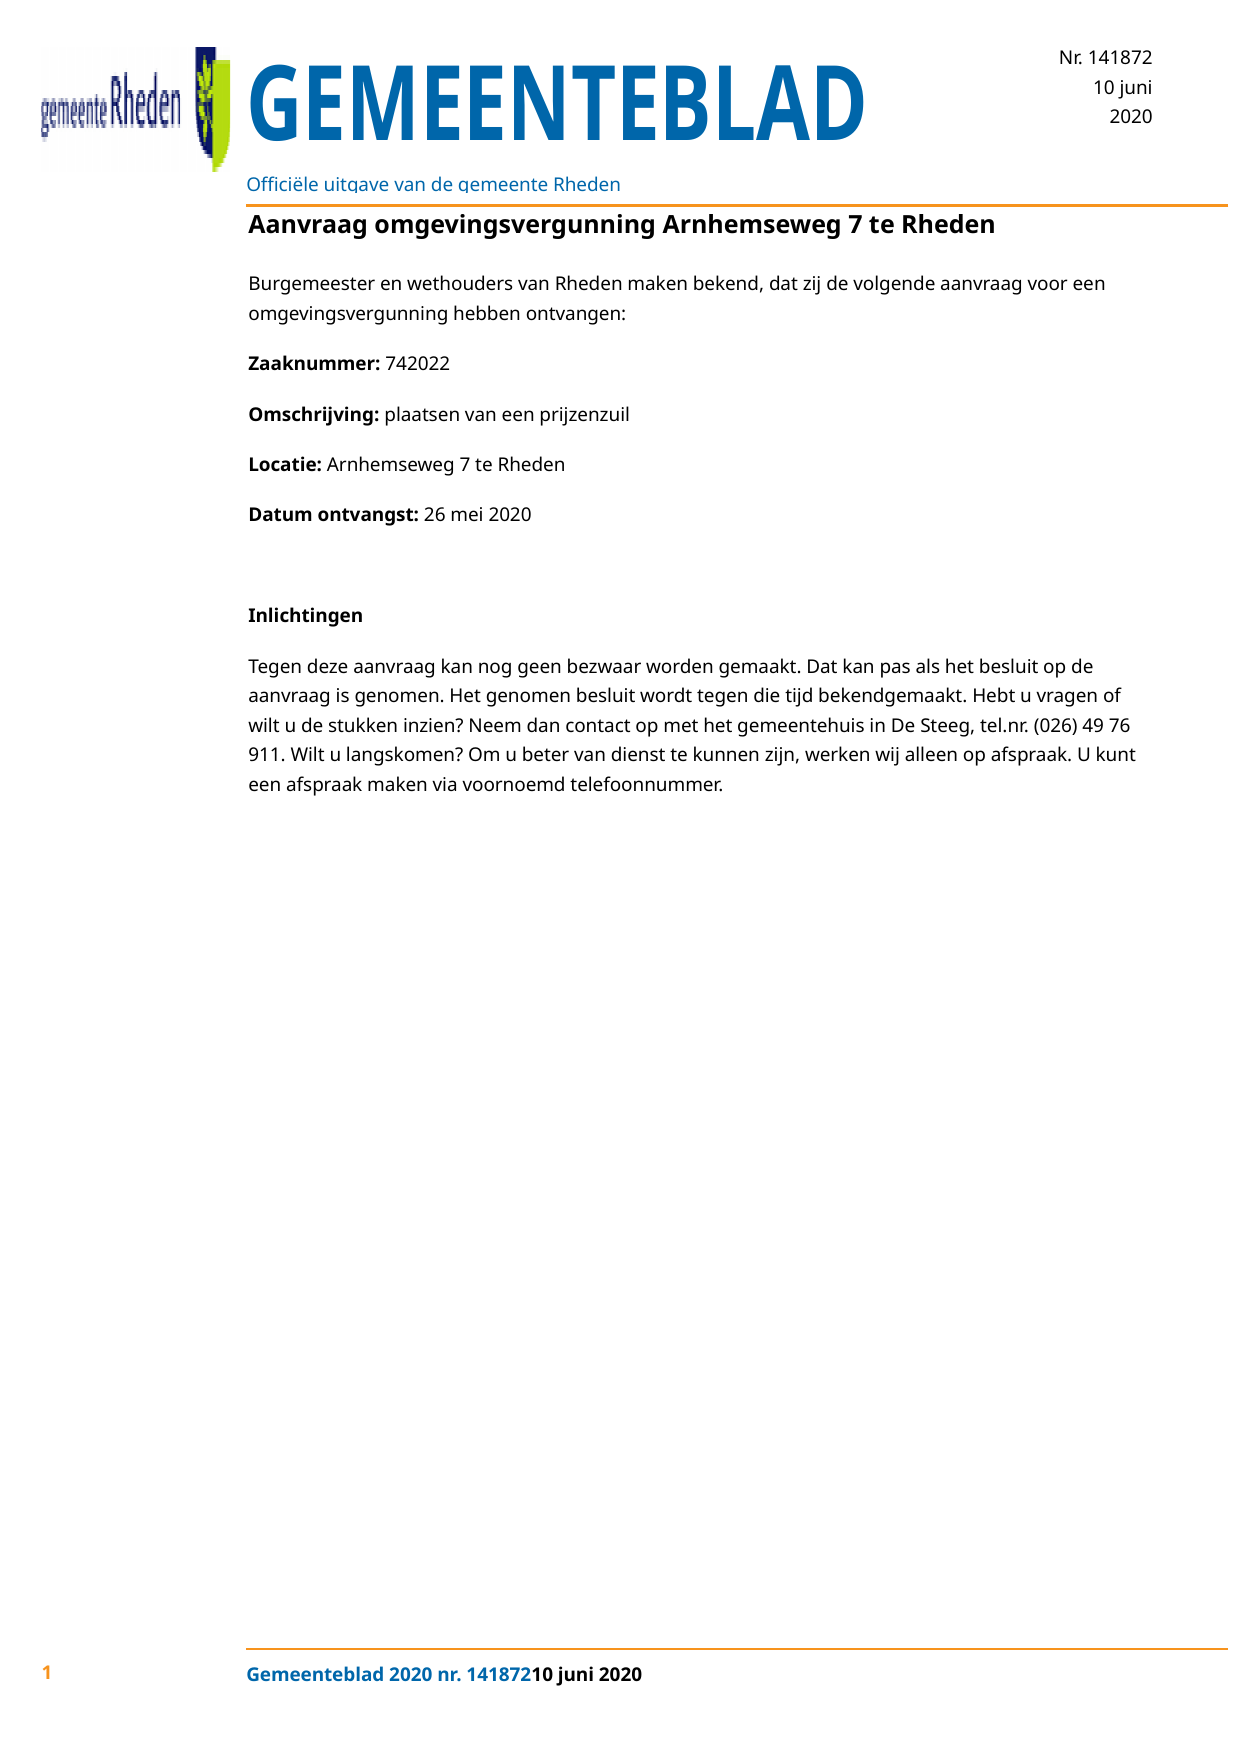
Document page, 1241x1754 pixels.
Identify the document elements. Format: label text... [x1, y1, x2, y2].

text Burgemeester en wethouders van Rheden maken bekend, dat zij de volgende aanvraag voor een omgevingsvergunning hebben ontvangen: [248, 270, 1152, 326]
text Inlichtingen [248, 602, 1152, 628]
text Datum ontvangst: 26 mei 2020 [248, 502, 1152, 527]
text Tegen deze aanvraag kan nog geen bezwaar worden gemaakt. Dat kan pas als het besluit op de aanvraag is genomen. Het genomen besluit wordt tegen die tijd bekendgemaakt. Hebt u vragen of wilt u de stukken inzien? Neem dan contact op met het gemeentehuis in De Steeg, tel.nr. (026) 49 76 911. Wilt u langskomen? Om u beter van dienst te kunnen zijn, werken wij alleen op afspraak. U kunt een afspraak maken via voornoemd telefoonnummer. [248, 653, 1152, 797]
text Aanvraag omgevingsvergunning Arnhemseweg 7 te Rheden [248, 207, 1152, 241]
text Zaaknummer: 742022 [248, 350, 1152, 376]
text Omschrijving: plaatsen van een prijzenzuil [248, 401, 1152, 426]
picture [41, 47, 231, 172]
text Locatie: Arnhemseweg 7 te Rheden [248, 451, 1152, 477]
